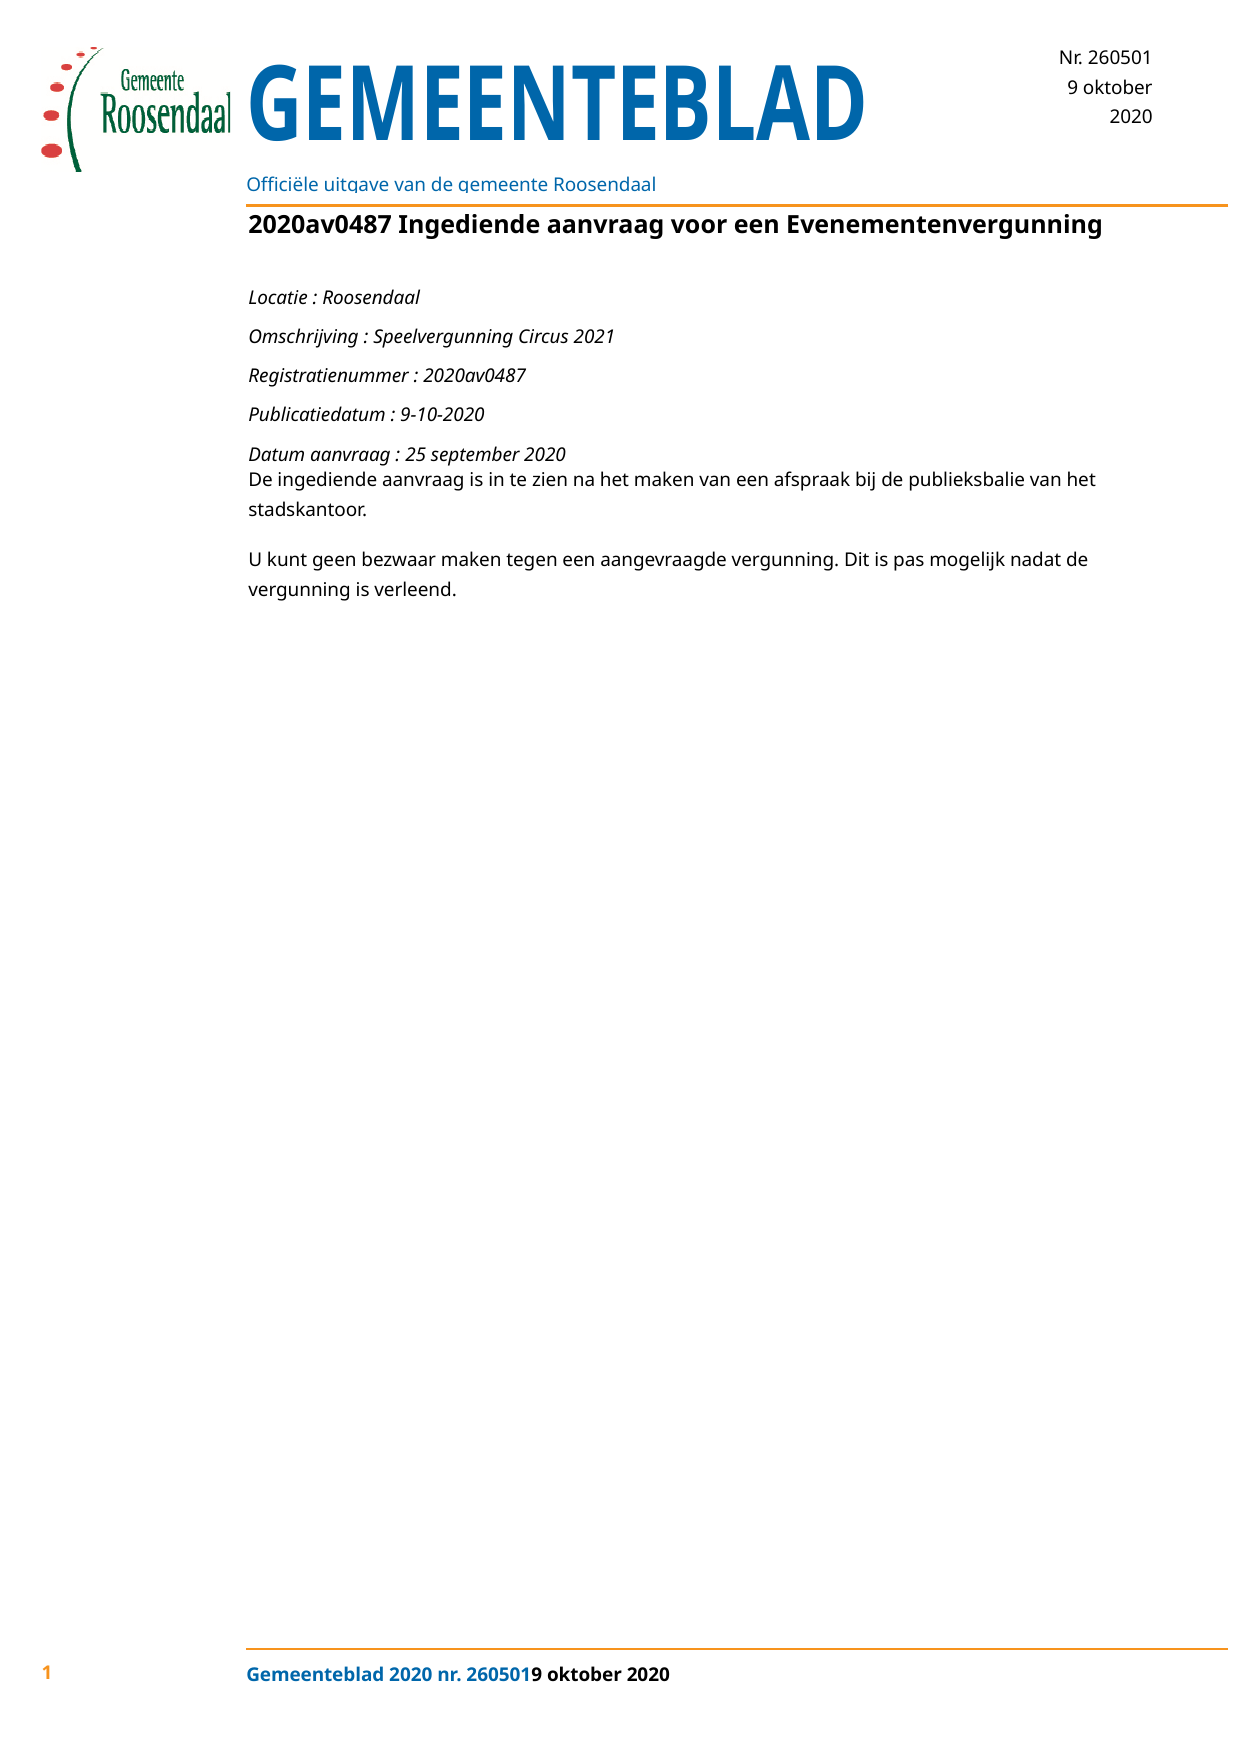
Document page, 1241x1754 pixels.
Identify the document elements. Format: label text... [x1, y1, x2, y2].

text Omschrijving : Speelvergunning Circus 2021 [248, 323, 1152, 349]
text U kunt geen bezwaar maken tegen een aangevraagde vergunning. Dit is pas mogelijk nadat de vergunning is verleend. [248, 547, 1152, 602]
text Registratienummer : 2020av0487 [248, 362, 1152, 388]
text De ingediende aanvraag is in te zien na het maken van een afspraak bij de publieksbalie van het stadskantoor. [248, 467, 1152, 522]
text Datum aanvraag : 25 september 2020 [248, 441, 1152, 467]
text Locatie : Roosendaal [248, 284, 1152, 309]
picture [41, 47, 231, 172]
text 2020av0487 Ingediende aanvraag voor een Evenementenvergunning [248, 207, 1152, 241]
text Publicatiedatum : 9-10-2020 [248, 402, 1152, 427]
